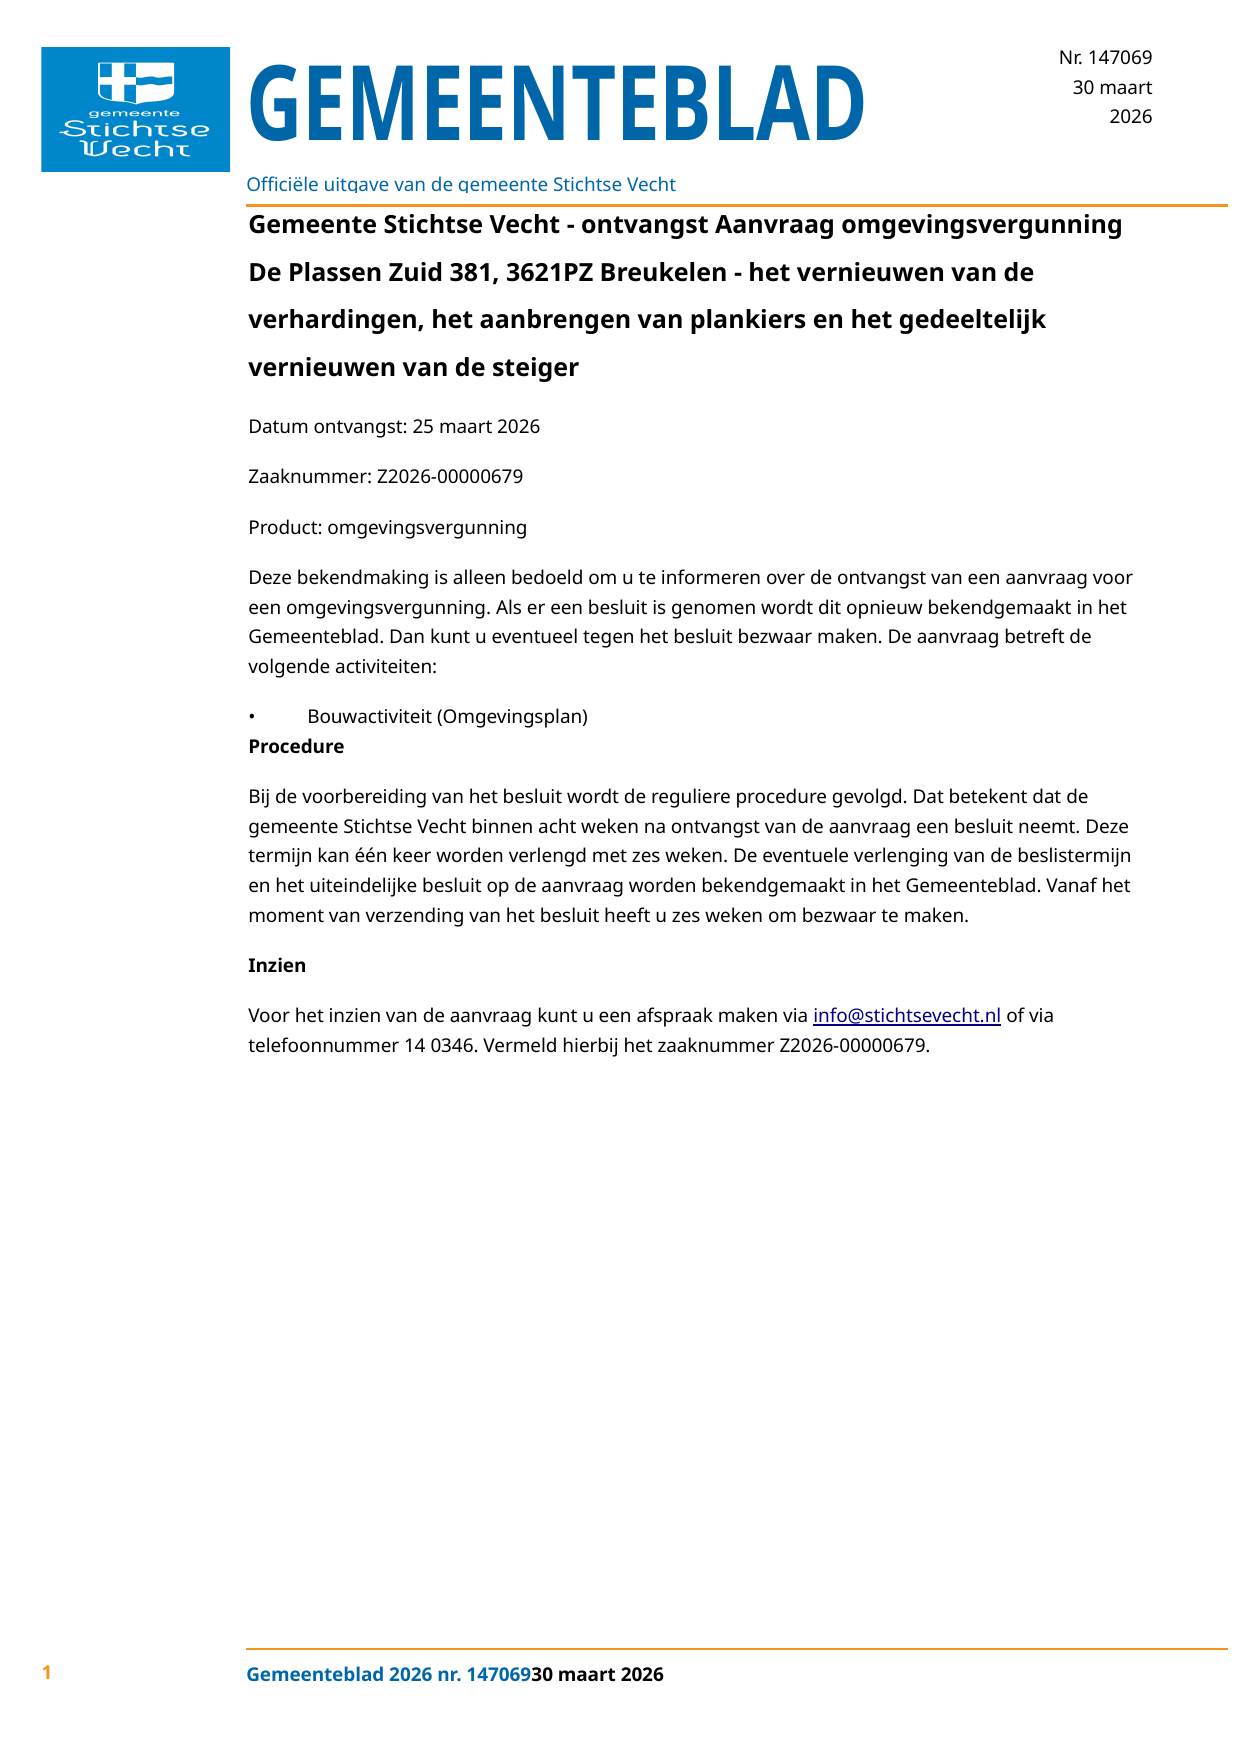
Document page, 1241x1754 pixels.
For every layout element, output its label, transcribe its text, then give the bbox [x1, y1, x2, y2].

picture [137, 63, 174, 103]
text Voor het inzien van de aanvraag kunt u een afspraak maken via info@stichtsevecht.nl of via telefoonnummer 14 0346. Vermeld hierbij het zaaknummer Z2026-00000679. [248, 1003, 1152, 1058]
picture [99, 63, 135, 101]
text Product: omgevingsvergunning [248, 514, 1152, 540]
text Deze bekendmaking is alleen bedoeld om u te informeren over de ontvangst van een aanvraag voor een omgevingsvergunning. Als er een besluit is genomen wordt dit opnieuw bekendgemaakt in het Gemeenteblad. Dan kunt u eventueel tegen het besluit bezwaar maken. De aanvraag betreft de volgende activiteiten: [248, 564, 1152, 679]
text Gemeente Stichtse Vecht - ontvangst Aanvraag omgevingsvergunning De Plassen Zuid 381, 3621PZ Breukelen - het vernieuwen van de verhardingen, het aanbrengen van plankiers en het gedeeltelijk vernieuwen van de steiger [248, 207, 1152, 384]
text Bij de voorbereiding van het besluit wordt de reguliere procedure gevolgd. Dat betekent dat de gemeente Stichtse Vecht binnen acht weken na ontvangst van de aanvraag een besluit neemt. Deze termijn kan één keer worden verlengd met zes weken. De eventuele verlenging van de beslistermijn en het uiteindelijke besluit op de aanvraag worden bekendgemaakt in het Gemeenteblad. Vanaf het moment van verzending van het besluit heeft u zes weken om bezwaar te maken. [248, 783, 1152, 928]
text Zaaknummer: Z2026-00000679 [248, 463, 1152, 489]
text Inzien [248, 952, 1152, 978]
text Datum ontvangst: 25 maart 2026 [248, 413, 1152, 439]
text Procedure [248, 733, 1152, 759]
list Bouwactiviteit (Omgevingsplan) [248, 703, 1152, 729]
